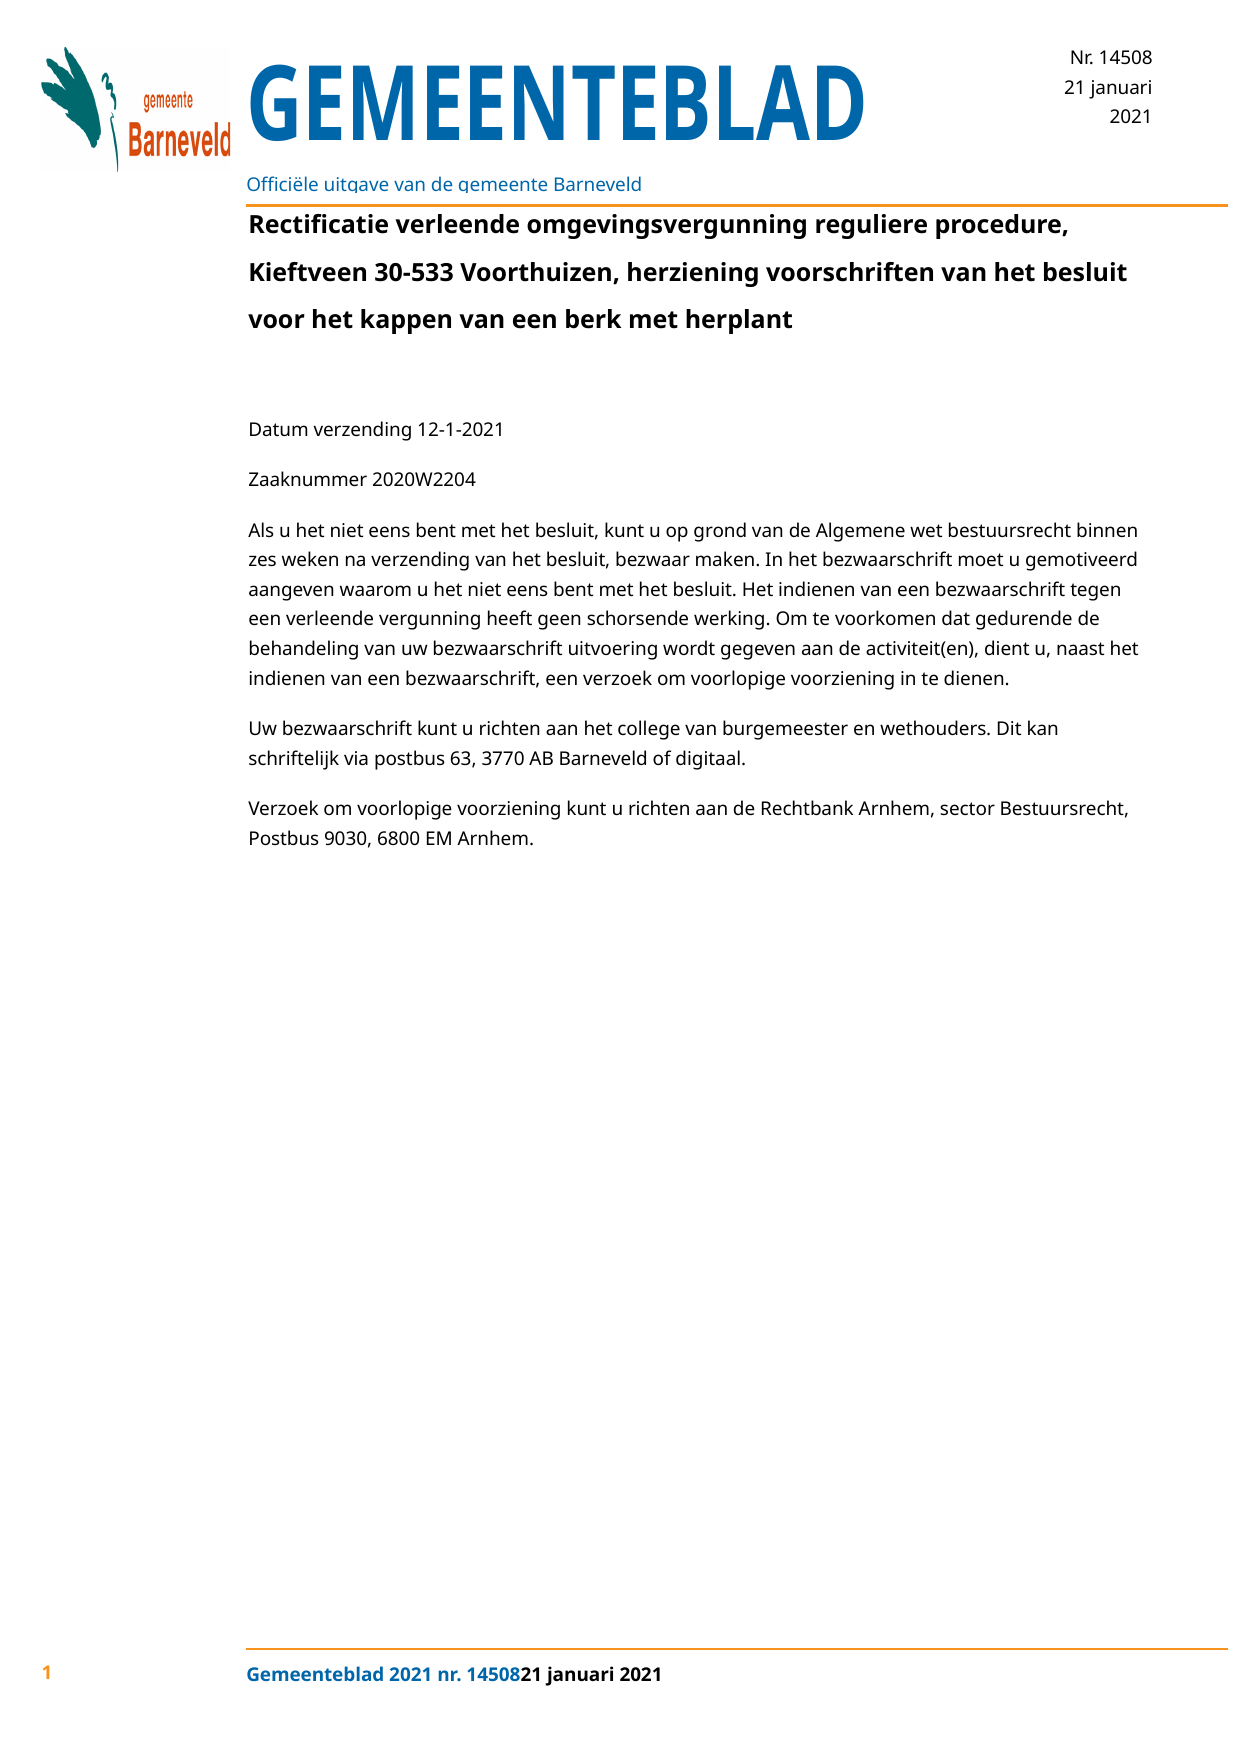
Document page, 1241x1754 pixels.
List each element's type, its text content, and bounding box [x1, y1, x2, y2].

text Verzoek om voorlopige voorziening kunt u richten aan de Rechtbank Arnhem, sector Bestuursrecht, Postbus 9030, 6800 EM Arnhem. [248, 795, 1152, 850]
text Als u het niet eens bent met het besluit, kunt u op grond van de Algemene wet bestuursrecht binnen zes weken na verzending van het besluit, bezwaar maken. In het bezwaarschrift moet u gemotiveerd aangeven waarom u het niet eens bent met het besluit. Het indienen van een bezwaarschrift tegen een verleende vergunning heeft geen schorsende werking. Om te voorkomen dat gedurende de behandeling van uw bezwaarschrift uitvoering wordt gegeven aan de activiteit(en), dient u, naast het indienen van een bezwaarschrift, een verzoek om voorlopige voorziening in te dienen. [248, 517, 1152, 690]
text Datum verzending 12-1-2021 [248, 416, 1152, 442]
text Rectificatie verleende omgevingsvergunning reguliere procedure, Kieftveen 30-533 Voorthuizen, herziening voorschriften van het besluit voor het kappen van een berk met herplant [248, 207, 1152, 336]
picture [41, 47, 231, 172]
text Uw bezwaarschrift kunt u richten aan het college van burgemeester en wethouders. Dit kan schriftelijk via postbus 63, 3770 AB Barneveld of digitaal. [248, 715, 1152, 770]
text Zaaknummer 2020W2204 [248, 466, 1152, 492]
